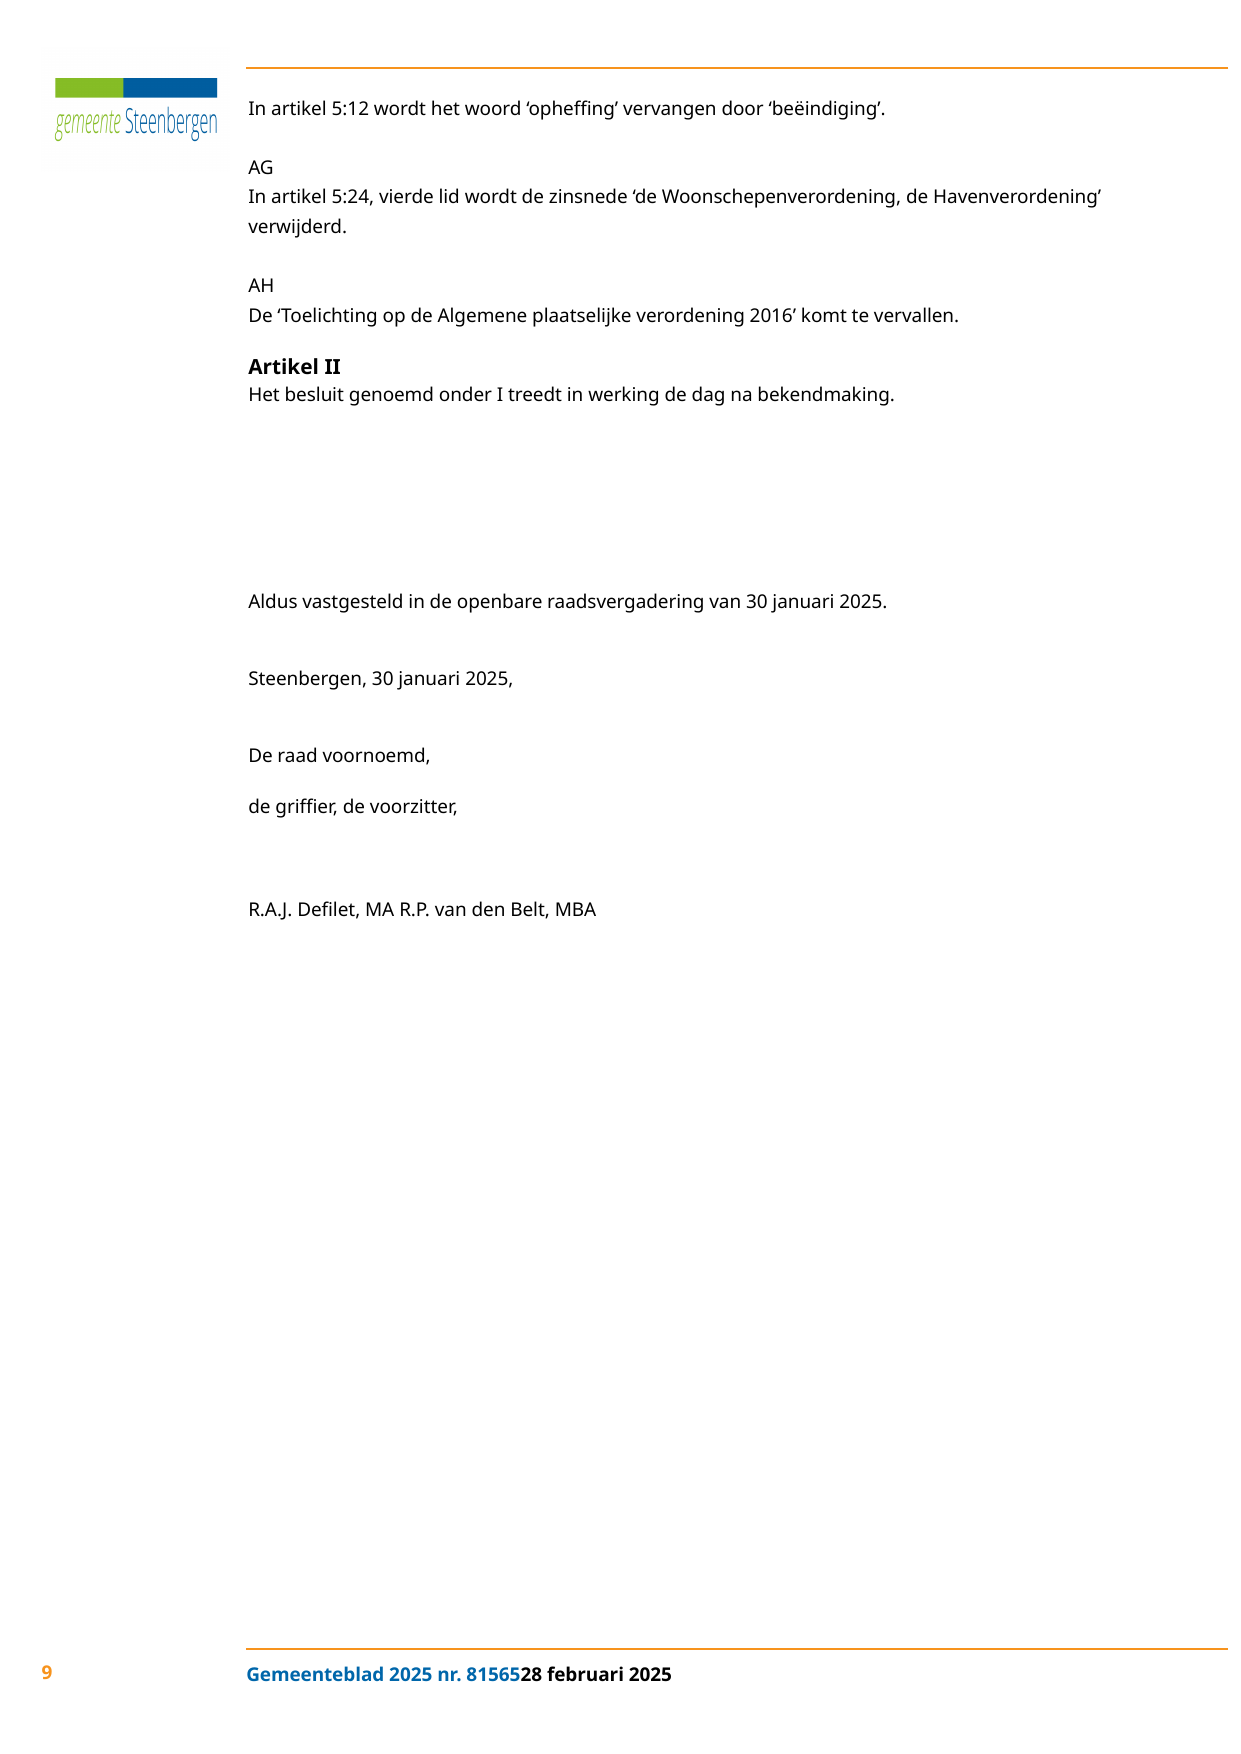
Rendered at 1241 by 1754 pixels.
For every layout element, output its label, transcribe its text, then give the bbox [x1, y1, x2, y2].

text AH [248, 272, 1152, 298]
text Aldus vastgesteld in de openbare raadsvergadering van 30 januari 2025. [248, 588, 1152, 613]
picture [41, 47, 231, 172]
text Artikel II [248, 352, 1152, 381]
text R.A.J. Defilet, MA R.P. van den Belt, MBA [248, 897, 1152, 922]
text In artikel 5:12 wordt het woord ‘opheffing’ vervangen door ‘beëindiging’. [248, 95, 1152, 121]
text In artikel 5:24, vierde lid wordt de zinsnede ‘de Woonschepenverordening, de Havenverordening’ verwijderd. [248, 183, 1152, 239]
text De raad voornoemd, [248, 742, 1152, 768]
text De ‘Toelichting op de Algemene plaatselijke verordening 2016’ komt te vervallen. [248, 302, 1152, 328]
text AG [248, 154, 1152, 180]
text Het besluit genoemd onder I treedt in werking de dag na bekendmaking. [248, 381, 1152, 406]
text de griffier, de voorzitter, [248, 794, 1152, 819]
text Steenbergen, 30 januari 2025, [248, 665, 1152, 691]
